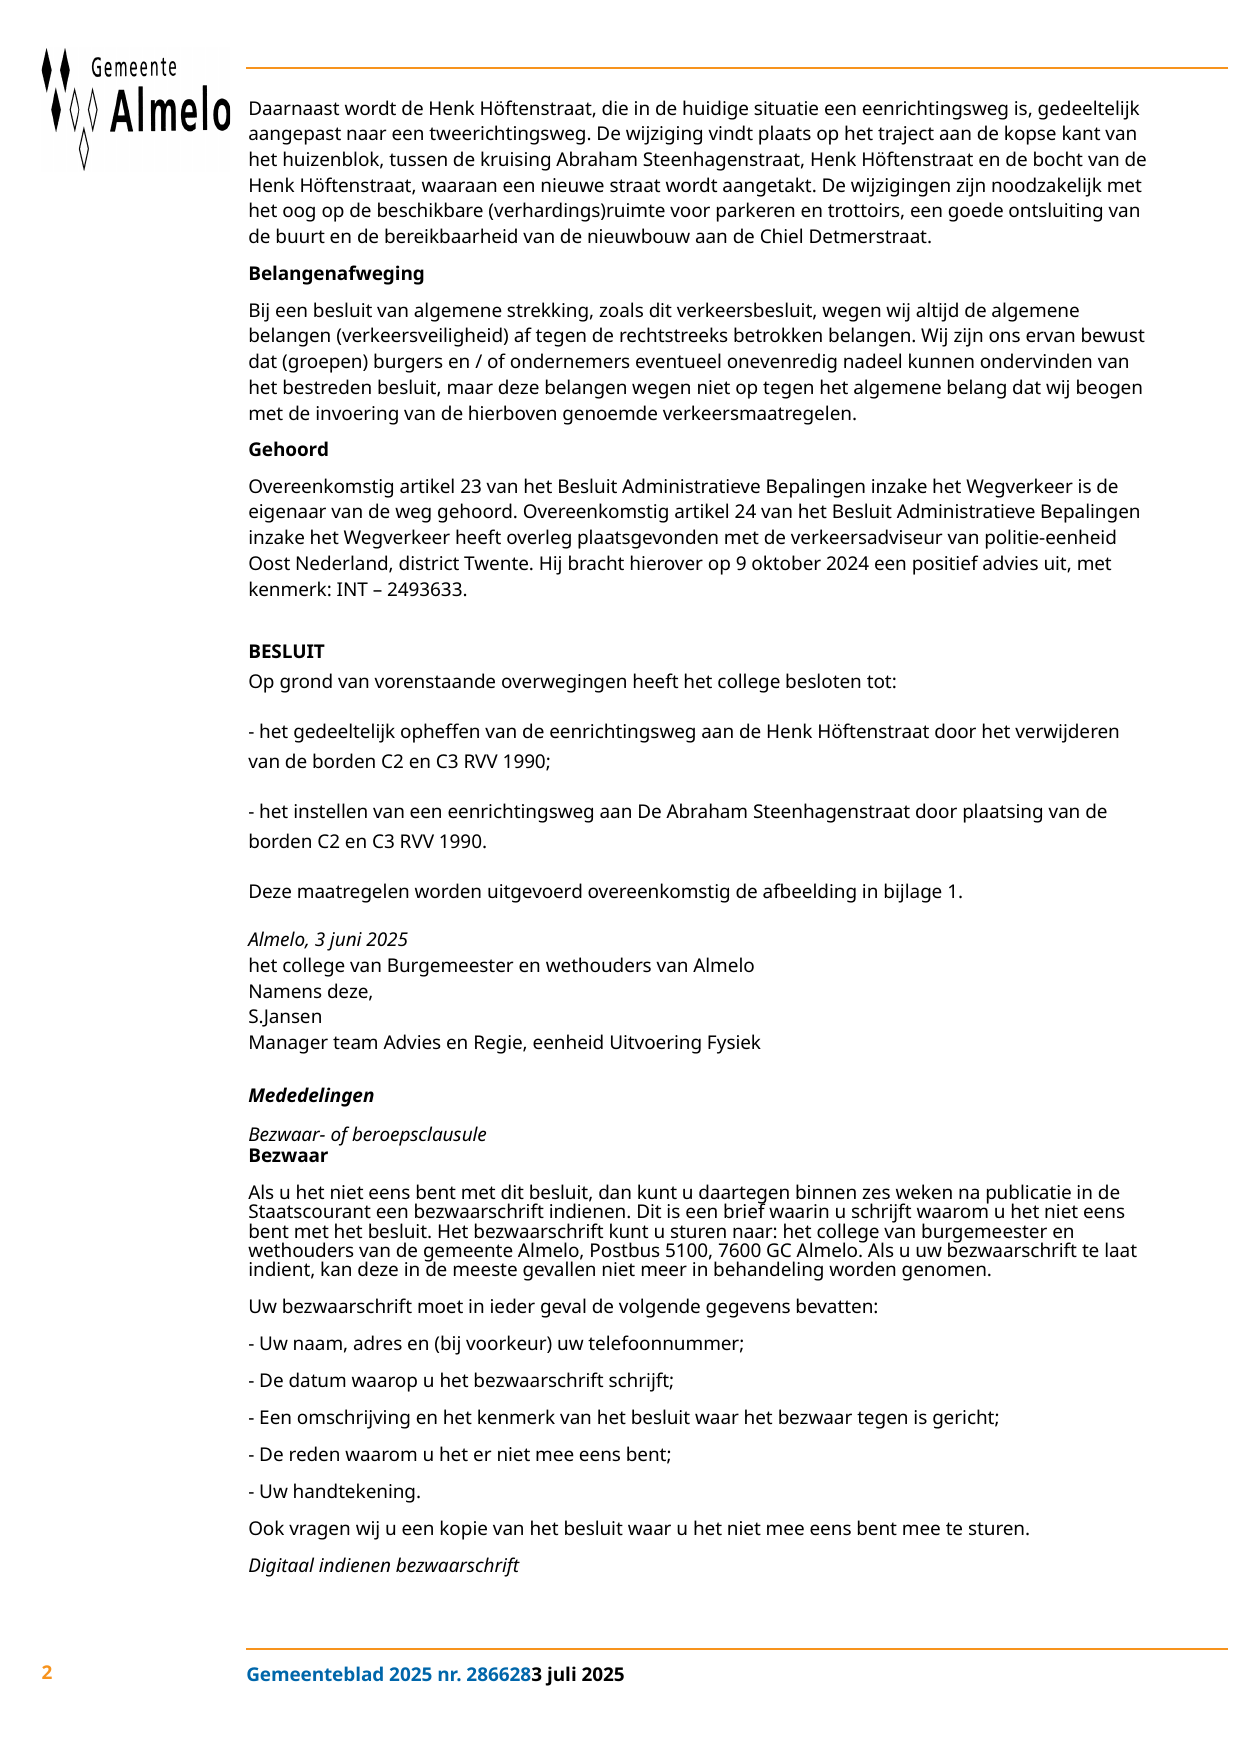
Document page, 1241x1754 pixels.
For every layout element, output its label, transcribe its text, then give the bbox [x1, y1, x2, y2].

text - Uw naam, adres en (bij voorkeur) uw telefoonnummer; [248, 1335, 1152, 1354]
text Deze maatregelen worden uitgevoerd overeenkomstig de afbeelding in bijlage 1. [248, 879, 1152, 904]
text Gehoord [248, 436, 1152, 462]
text Daarnaast wordt de Henk Höftenstraat, die in de huidige situatie een eenrichtingsweg is, gedeeltelijk aangepast naar een tweerichtingsweg. De wijziging vindt plaats op het traject aan de kopse kant van het huizenblok, tussen de kruising Abraham Steenhagenstraat, Henk Höftenstraat en de bocht van de Henk Höftenstraat, waaraan een nieuwe straat wordt aangetakt. De wijzigingen zijn noodzakelijk met het oog op de beschikbare (verhardings)ruimte voor parkeren en trottoirs, een goede ontsluiting van de buurt en de bereikbaarheid van de nieuwbouw aan de Chiel Detmerstraat. [248, 95, 1152, 249]
text Manager team Advies en Regie, eenheid Uitvoering Fysiek [248, 1029, 1152, 1055]
text Overeenkomstig artikel 23 van het Besluit Administratieve Bepalingen inzake het Wegverkeer is de eigenaar van de weg gehoord. Overeenkomstig artikel 24 van het Besluit Administratieve Bepalingen inzake het Wegverkeer heeft overleg plaatsgevonden met de verkeersadviseur van politie-eenheid Oost Nederland, district Twente. Hij bracht hierover op 9 oktober 2024 een positief advies uit, met kenmerk: INT – 2493633. [248, 473, 1152, 602]
text - De reden waarom u het er niet mee eens bent; [248, 1446, 1152, 1466]
text Namens deze, [248, 978, 1152, 1004]
text Mededelingen [248, 1082, 1152, 1108]
text Op grond van vorenstaande overwegingen heeft het college besloten tot: [248, 668, 1152, 694]
text Almelo, 3 juni 2025 [248, 926, 1152, 952]
text Ook vragen wij u een kopie van het besluit waar u het niet mee eens bent mee te sturen. [248, 1520, 1152, 1539]
text BESLUIT [248, 639, 1152, 664]
text Als u het niet eens bent met dit besluit, dan kunt u daartegen binnen zes weken na publicatie in de Staatscourant een bezwaarschrift indienen. Dit is een brief waarin u schrijft waarom u het niet eens bent met het besluit. Het bezwaarschrift kunt u sturen naar: het college van burgemeester en wethouders van de gemeente Almelo, Postbus 5100, 7600 GC Almelo. Als u uw bezwaarschrift te laat indient, kan deze in de meeste gevallen niet meer in behandeling worden genomen. [248, 1184, 1152, 1281]
text Bezwaar [248, 1147, 1152, 1167]
text - het gedeeltelijk opheffen van de eenrichtingsweg aan de Henk Höftenstraat door het verwijderen van de borden C2 en C3 RVV 1990; [248, 719, 1152, 774]
text Digitaal indienen bezwaarschrift [248, 1557, 1152, 1576]
text S.Jansen [248, 1004, 1152, 1029]
text - Een omschrijving en het kenmerk van het besluit waar het bezwaar tegen is gericht; [248, 1409, 1152, 1428]
text - De datum waarop u het bezwaarschrift schrijft; [248, 1372, 1152, 1392]
text Bezwaar- of beroepsclausule [248, 1122, 1152, 1147]
text - Uw handtekening. [248, 1483, 1152, 1502]
text Bij een besluit van algemene strekking, zoals dit verkeersbesluit, wegen wij altijd de algemene belangen (verkeersveiligheid) af tegen de rechtstreeks betrokken belangen. Wij zijn ons ervan bewust dat (groepen) burgers en / of ondernemers eventueel onevenredig nadeel kunnen ondervinden van het bestreden besluit, maar deze belangen wegen niet op tegen het algemene belang dat wij beogen met de invoering van de hierboven genoemde verkeersmaatregelen. [248, 297, 1152, 425]
picture [41, 47, 231, 172]
text Uw bezwaarschrift moet in ieder geval de volgende gegevens bevatten: [248, 1298, 1152, 1318]
text het college van Burgemeester en wethouders van Almelo [248, 952, 1152, 978]
text Belangenafweging [248, 260, 1152, 286]
text - het instellen van een eenrichtingsweg aan De Abraham Steenhagenstraat door plaatsing van de borden C2 en C3 RVV 1990. [248, 799, 1152, 854]
